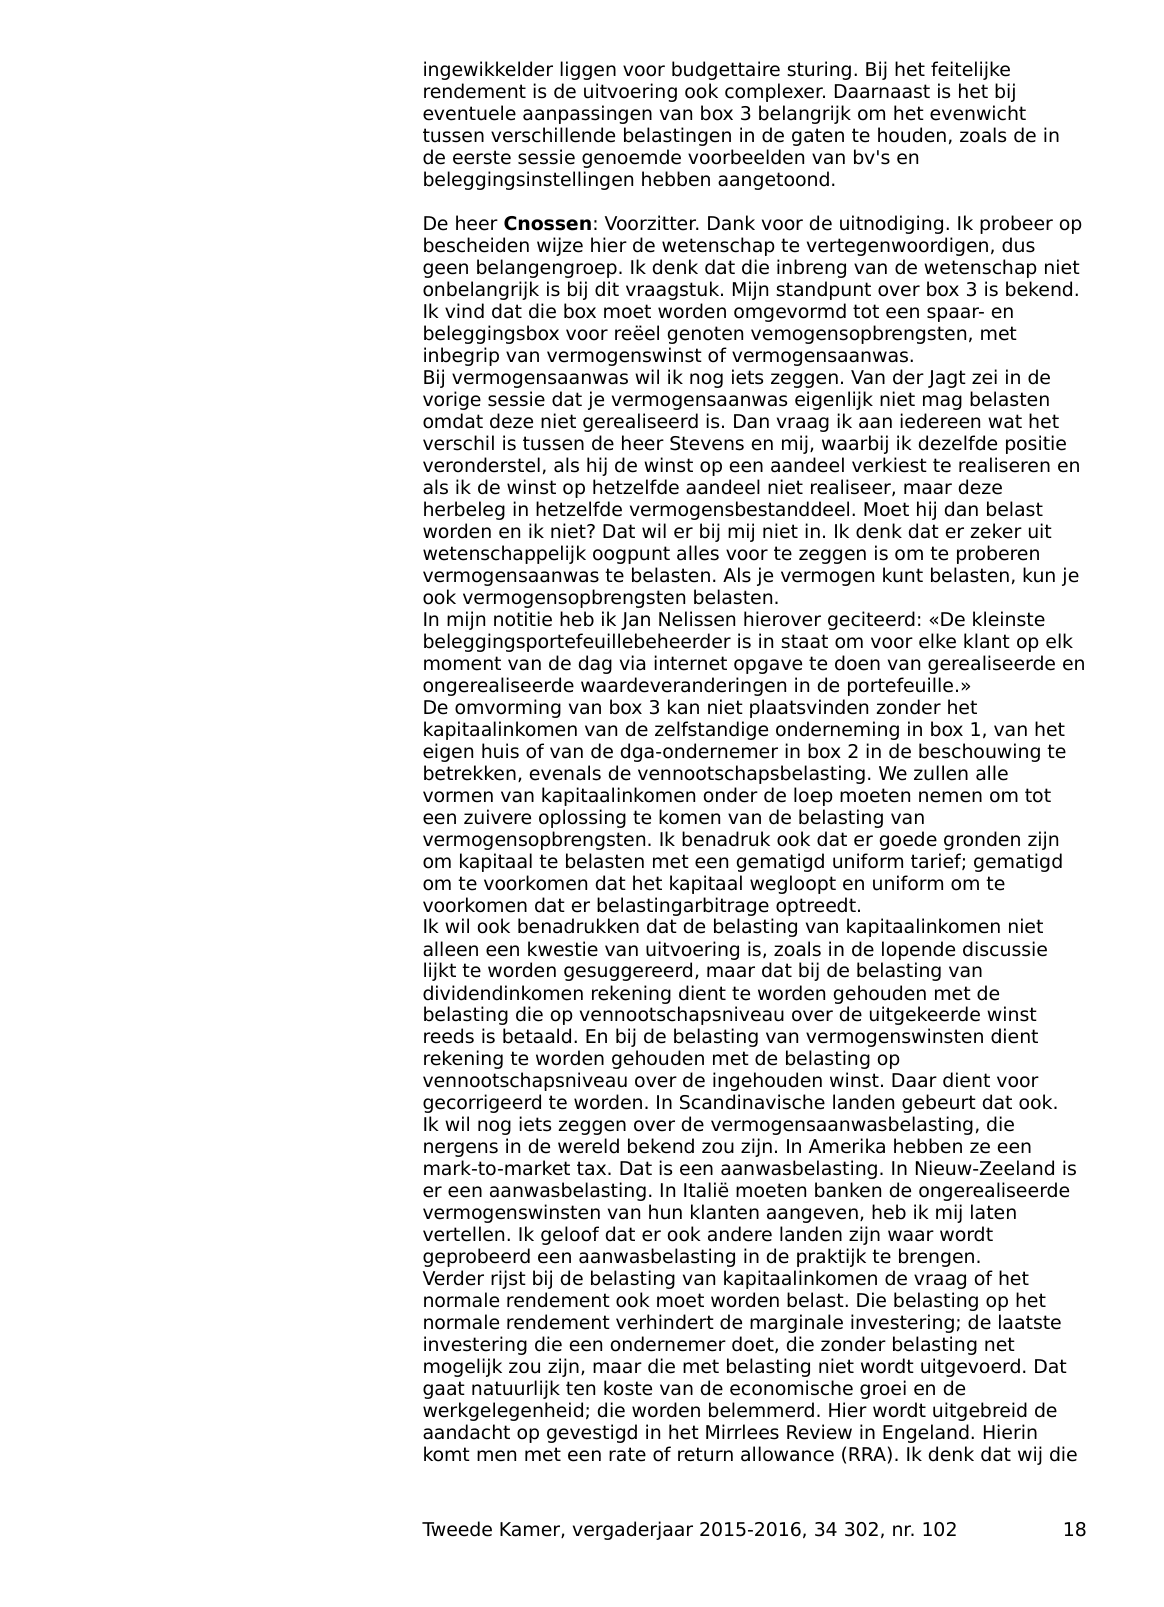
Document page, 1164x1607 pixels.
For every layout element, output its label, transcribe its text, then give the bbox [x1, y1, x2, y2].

text Ik wil ook benadrukken dat de belasting van kapitaalinkomen niet alleen een kwestie van uitvoering is, zoals in de lopende discussie lijkt te worden gesuggereerd, maar dat bij de belasting van dividendinkomen rekening dient te worden gehouden met de belasting die op vennootschapsniveau over de uitgekeerde winst reeds is betaald. En bij de belasting van vermogenswinsten dient rekening te worden gehouden met de belasting op vennootschapsniveau over de ingehouden winst. Daar dient voor gecorrigeerd te worden. In Scandinavische landen gebeurt dat ook. [422, 916, 1087, 1114]
text Ik wil nog iets zeggen over de vermogensaanwasbelasting, die nergens in de wereld bekend zou zijn. In Amerika hebben ze een mark-to-market tax. Dat is een aanwasbelasting. In Nieuw-Zeeland is er een aanwasbelasting. In Italië moeten banken de ongerealiseerde vermogenswinsten van hun klanten aangeven, heb ik mij laten vertellen. Ik geloof dat er ook andere landen zijn waar wordt geprobeerd een aanwasbelasting in de praktijk te brengen. [422, 1114, 1087, 1268]
text Verder rijst bij de belasting van kapitaalinkomen de vraag of het normale rendement ook moet worden belast. Die belasting op het normale rendement verhindert de marginale investering; de laatste investering die een ondernemer doet, die zonder belasting net mogelijk zou zijn, maar die met belasting niet wordt uitgevoerd. Dat gaat natuurlijk ten koste van de economische groei en de werkgelegenheid; die worden belemmerd. Hier wordt uitgebreid de aandacht op gevestigd in het Mirrlees Review in Engeland. Hierin komt men met een rate of return allowance (RRA). Ik denk dat wij die [422, 1268, 1087, 1466]
text Bij vermogensaanwas wil ik nog iets zeggen. Van der Jagt zei in de vorige sessie dat je vermogensaanwas eigenlijk niet mag belasten omdat deze niet gerealiseerd is. Dan vraag ik aan iedereen wat het verschil is tussen de heer Stevens en mij, waarbij ik dezelfde positie veronderstel, als hij de winst op een aandeel verkiest te realiseren en als ik de winst op hetzelfde aandeel niet realiseer, maar deze herbeleg in hetzelfde vermogensbestanddeel. Moet hij dan belast worden en ik niet? Dat wil er bij mij niet in. Ik denk dat er zeker uit wetenschappelijk oogpunt alles voor te zeggen is om te proberen vermogensaanwas te belasten. Als je vermogen kunt belasten, kun je ook vermogensopbrengsten belasten. [422, 367, 1087, 609]
text ingewikkelder liggen voor budgettaire sturing. Bij het feitelijke rendement is de uitvoering ook complexer. Daarnaast is het bij eventuele aanpassingen van box 3 belangrijk om het evenwicht tussen verschillende belastingen in de gaten te houden, zoals de in de eerste sessie genoemde voorbeelden van bv's en beleggingsinstellingen hebben aangetoond. [422, 59, 1087, 191]
text De heer Cnossen: Voorzitter. Dank voor de uitnodiging. Ik probeer op bescheiden wijze hier de wetenschap te vertegenwoordigen, dus geen belangengroep. Ik denk dat die inbreng van de wetenschap niet onbelangrijk is bij dit vraagstuk. Mijn standpunt over box 3 is bekend. Ik vind dat die box moet worden omgevormd tot een spaar- en beleggingsbox voor reëel genoten vemogensopbrengsten, met inbegrip van vermogenswinst of vermogensaanwas. [422, 213, 1087, 367]
text De omvorming van box 3 kan niet plaatsvinden zonder het kapitaalinkomen van de zelfstandige onderneming in box 1, van het eigen huis of van de dga-ondernemer in box 2 in de beschouwing te betrekken, evenals de vennootschapsbelasting. We zullen alle vormen van kapitaalinkomen onder de loep moeten nemen om tot een zuivere oplossing te komen van de belasting van vermogensopbrengsten. Ik benadruk ook dat er goede gronden zijn om kapitaal te belasten met een gematigd uniform tarief; gematigd om te voorkomen dat het kapitaal wegloopt en uniform om te voorkomen dat er belastingarbitrage optreedt. [422, 697, 1087, 916]
text In mijn notitie heb ik Jan Nelissen hierover geciteerd: «De kleinste beleggingsportefeuillebeheerder is in staat om voor elke klant op elk moment van de dag via internet opgave te doen van gerealiseerde en ongerealiseerde waardeveranderingen in de portefeuille.» [422, 609, 1087, 697]
